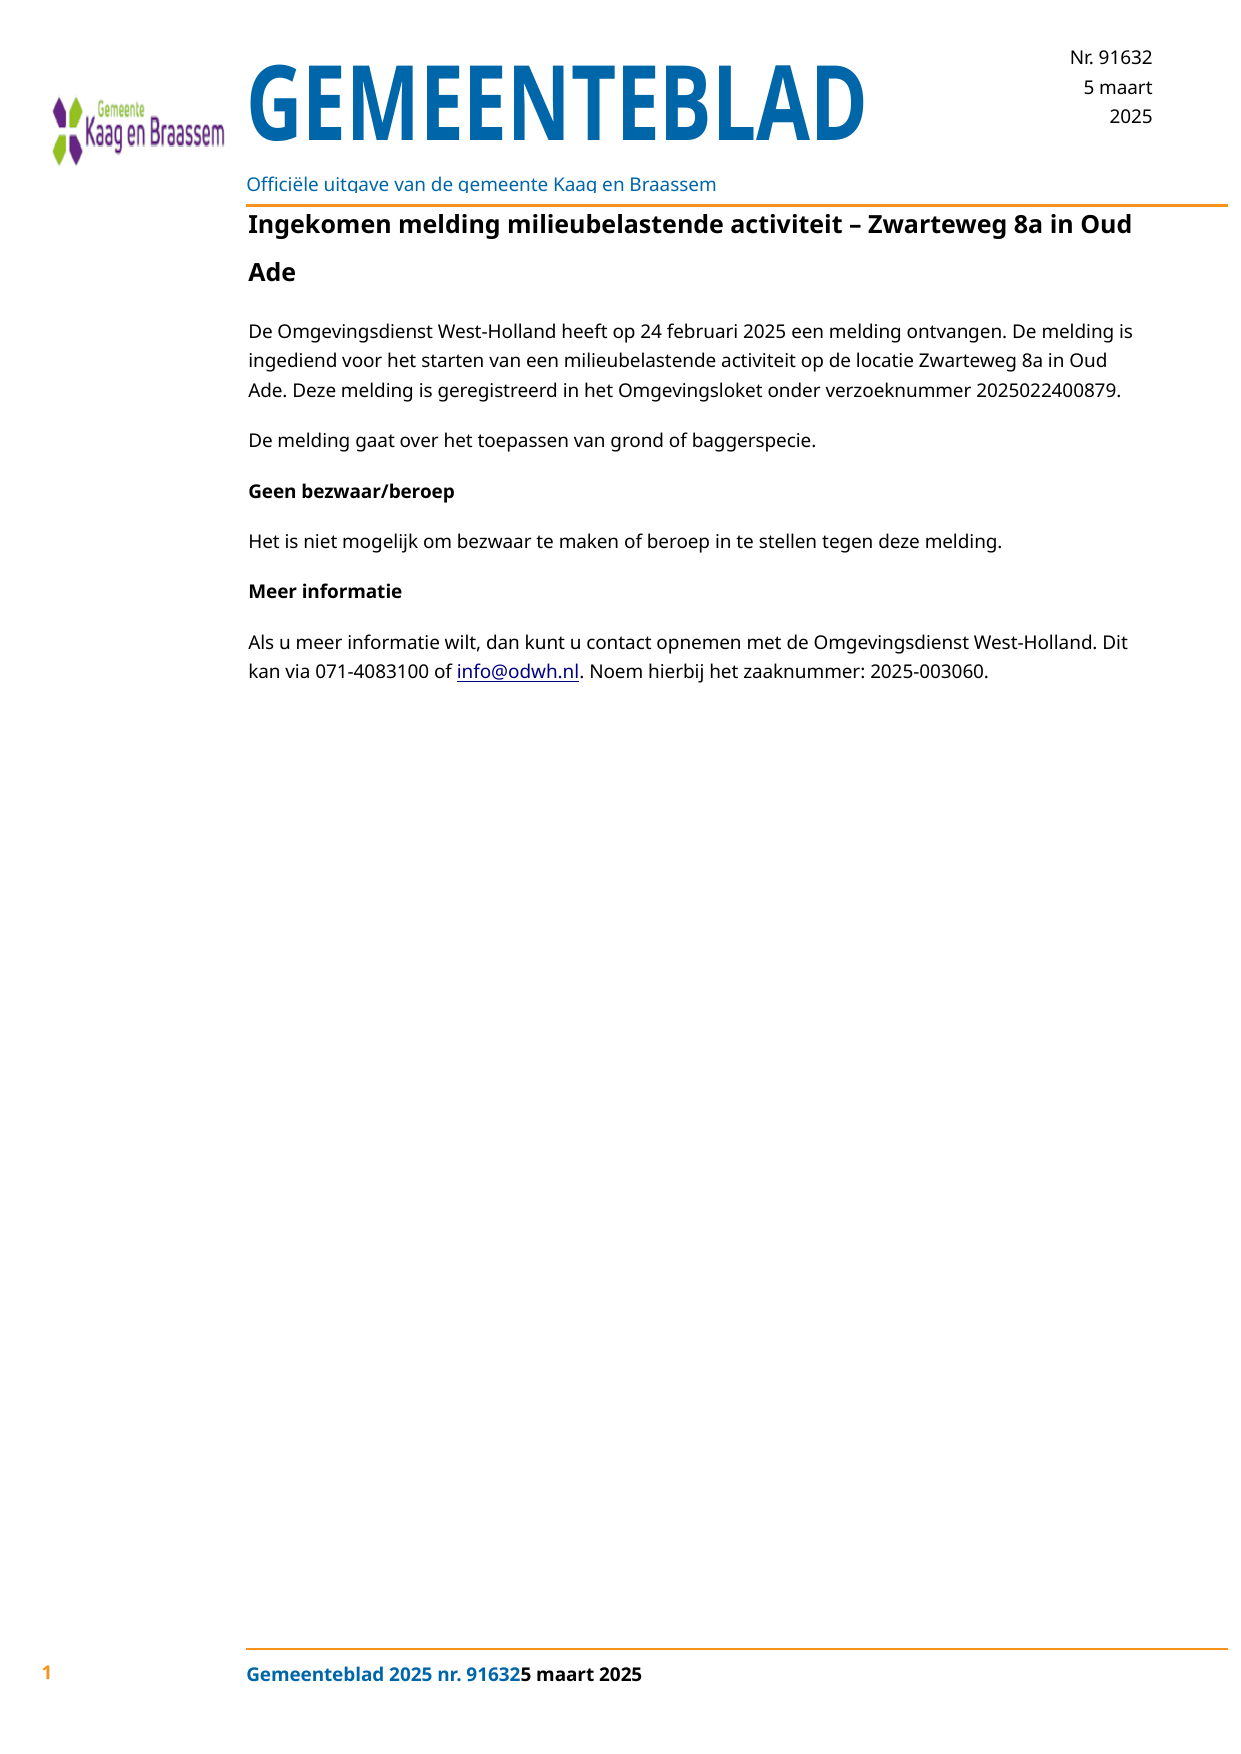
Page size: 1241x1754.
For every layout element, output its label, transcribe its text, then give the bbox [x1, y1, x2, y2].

text Geen bezwaar/beroep [248, 478, 1152, 504]
text Het is niet mogelijk om bezwaar te maken of beroep in te stellen tegen deze melding. [248, 528, 1152, 554]
text De Omgevingsdienst West-Holland heeft op 24 februari 2025 een melding ontvangen. De melding is ingediend voor het starten van een milieubelastende activiteit op de locatie Zwarteweg 8a in Oud Ade. Deze melding is geregistreerd in het Omgevingsloket onder verzoeknummer 2025022400879. [248, 318, 1152, 403]
text Ingekomen melding milieubelastende activiteit – Zwarteweg 8a in Oud Ade [248, 207, 1152, 288]
picture [41, 47, 231, 172]
text Als u meer informatie wilt, dan kunt u contact opnemen met de Omgevingsdienst West-Holland. Dit kan via 071-4083100 of info@odwh.nl. Noem hierbij het zaaknummer: 2025-003060. [248, 629, 1152, 684]
text Meer informatie [248, 579, 1152, 604]
text De melding gaat over het toepassen van grond of baggerspecie. [248, 427, 1152, 453]
